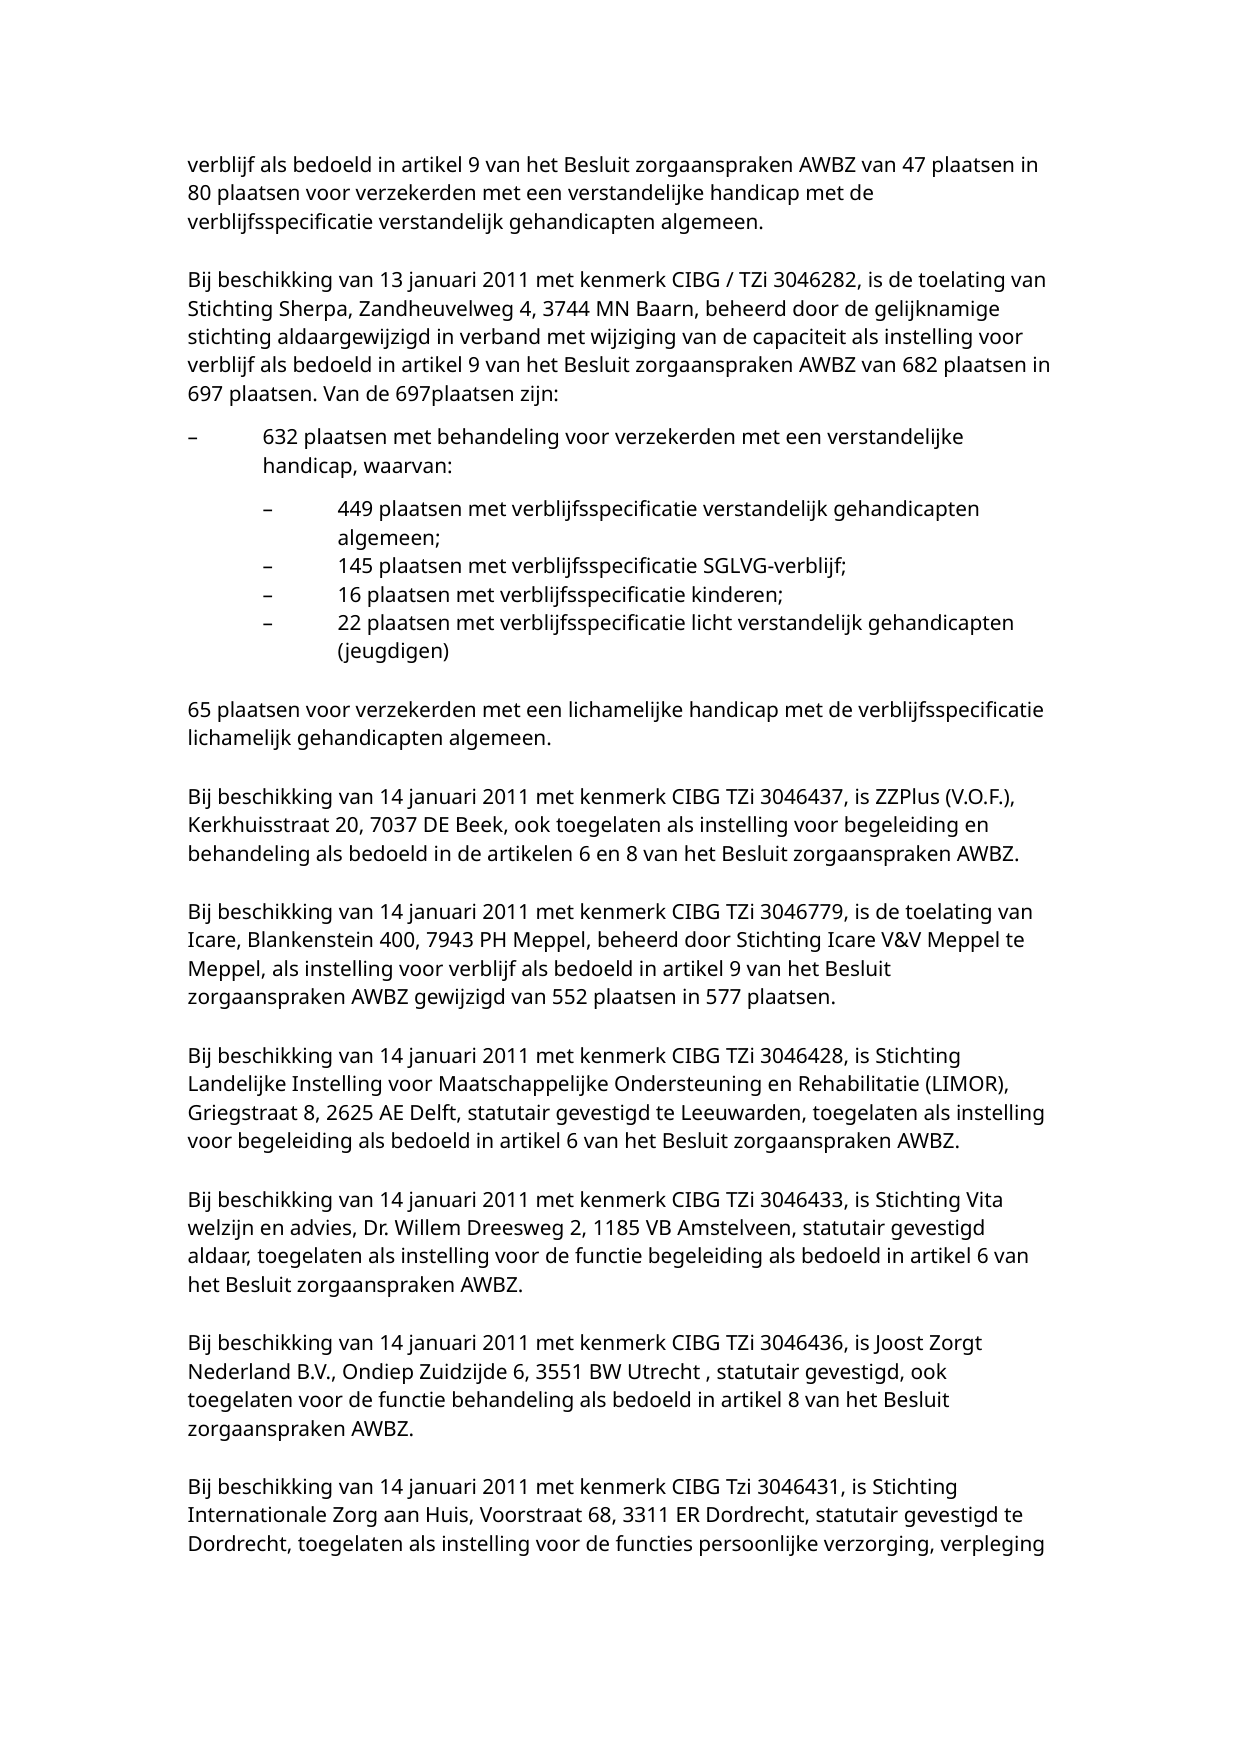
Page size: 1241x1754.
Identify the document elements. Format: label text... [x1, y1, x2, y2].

list 632 plaatsen met behandeling voor verzekerden met een verstandelijke handicap, waarvan: [187, 422, 1053, 479]
text Bij beschikking van 14 januari 2011 met kenmerk CIBG TZi 3046779, is de toelating van Icare, Blankenstein 400, 7943 PH Meppel, beheerd door Stichting Icare V&V Meppel te Meppel, als instelling voor verblijf als bedoeld in artikel 9 van het Besluit zorgaanspraken AWBZ gewijzigd van 552 plaatsen in 577 plaatsen. [187, 897, 1053, 1011]
list 145 plaatsen met verblijfsspecificatie SGLVG-verblijf; [262, 551, 1053, 580]
text Bij beschikking van 14 januari 2011 met kenmerk CIBG TZi 3046437, is ZZPlus (V.O.F.), Kerkhuisstraat 20, 7037 DE Beek, ook toegelaten als instelling voor begeleiding en behandeling als bedoeld in de artikelen 6 en 8 van het Besluit zorgaanspraken AWBZ. [187, 782, 1053, 867]
list 449 plaatsen met verblijfsspecificatie verstandelijk gehandicapten algemeen; [262, 494, 1053, 551]
text Bij beschikking van 14 januari 2011 met kenmerk CIBG TZi 3046436, is Joost Zorgt Nederland B.V., Ondiep Zuidzijde 6, 3551 BW Utrecht , statutair gevestigd, ook toegelaten voor de functie behandeling als bedoeld in artikel 8 van het Besluit zorgaanspraken AWBZ. [187, 1328, 1053, 1442]
list 22 plaatsen met verblijfsspecificatie licht verstandelijk gehandicapten (jeugdigen) [262, 608, 1053, 665]
text 65 plaatsen voor verzekerden met een lichamelijke handicap met de verblijfsspecificatie lichamelijk gehandicapten algemeen. [187, 695, 1053, 752]
text Bij beschikking van 14 januari 2011 met kenmerk CIBG TZi 3046433, is Stichting Vita welzijn en advies, Dr. Willem Dreesweg 2, 1185 VB Amstelveen, statutair gevestigd aldaar, toegelaten als instelling voor de functie begeleiding als bedoeld in artikel 6 van het Besluit zorgaanspraken AWBZ. [187, 1185, 1053, 1298]
text verblijf als bedoeld in artikel 9 van het Besluit zorgaanspraken AWBZ van 47 plaatsen in 80 plaatsen voor verzekerden met een verstandelijke handicap met de verblijfsspecificatie verstandelijk gehandicapten algemeen. [187, 150, 1053, 235]
text Bij beschikking van 14 januari 2011 met kenmerk CIBG Tzi 3046431, is Stichting Internationale Zorg aan Huis, Voorstraat 68, 3311 ER Dordrecht, statutair gevestigd te Dordrecht, toegelaten als instelling voor de functies persoonlijke verzorging, verpleging [187, 1472, 1053, 1557]
list 16 plaatsen met verblijfsspecificatie kinderen; [262, 580, 1053, 608]
text Bij beschikking van 14 januari 2011 met kenmerk CIBG TZi 3046428, is Stichting Landelijke Instelling voor Maatschappelijke Ondersteuning en Rehabilitatie (LIMOR), Griegstraat 8, 2625 AE Delft, statutair gevestigd te Leeuwarden, toegelaten als instelling voor begeleiding als bedoeld in artikel 6 van het Besluit zorgaanspraken AWBZ. [187, 1041, 1053, 1155]
text Bij beschikking van 13 januari 2011 met kenmerk CIBG / TZi 3046282, is de toelating van Stichting Sherpa, Zandheuvelweg 4, 3744 MN Baarn, beheerd door de gelijknamige stichting aldaargewijzigd in verband met wijziging van de capaciteit als instelling voor verblijf als bedoeld in artikel 9 van het Besluit zorgaanspraken AWBZ van 682 plaatsen in 697 plaatsen. Van de 697plaatsen zijn: [187, 265, 1053, 407]
